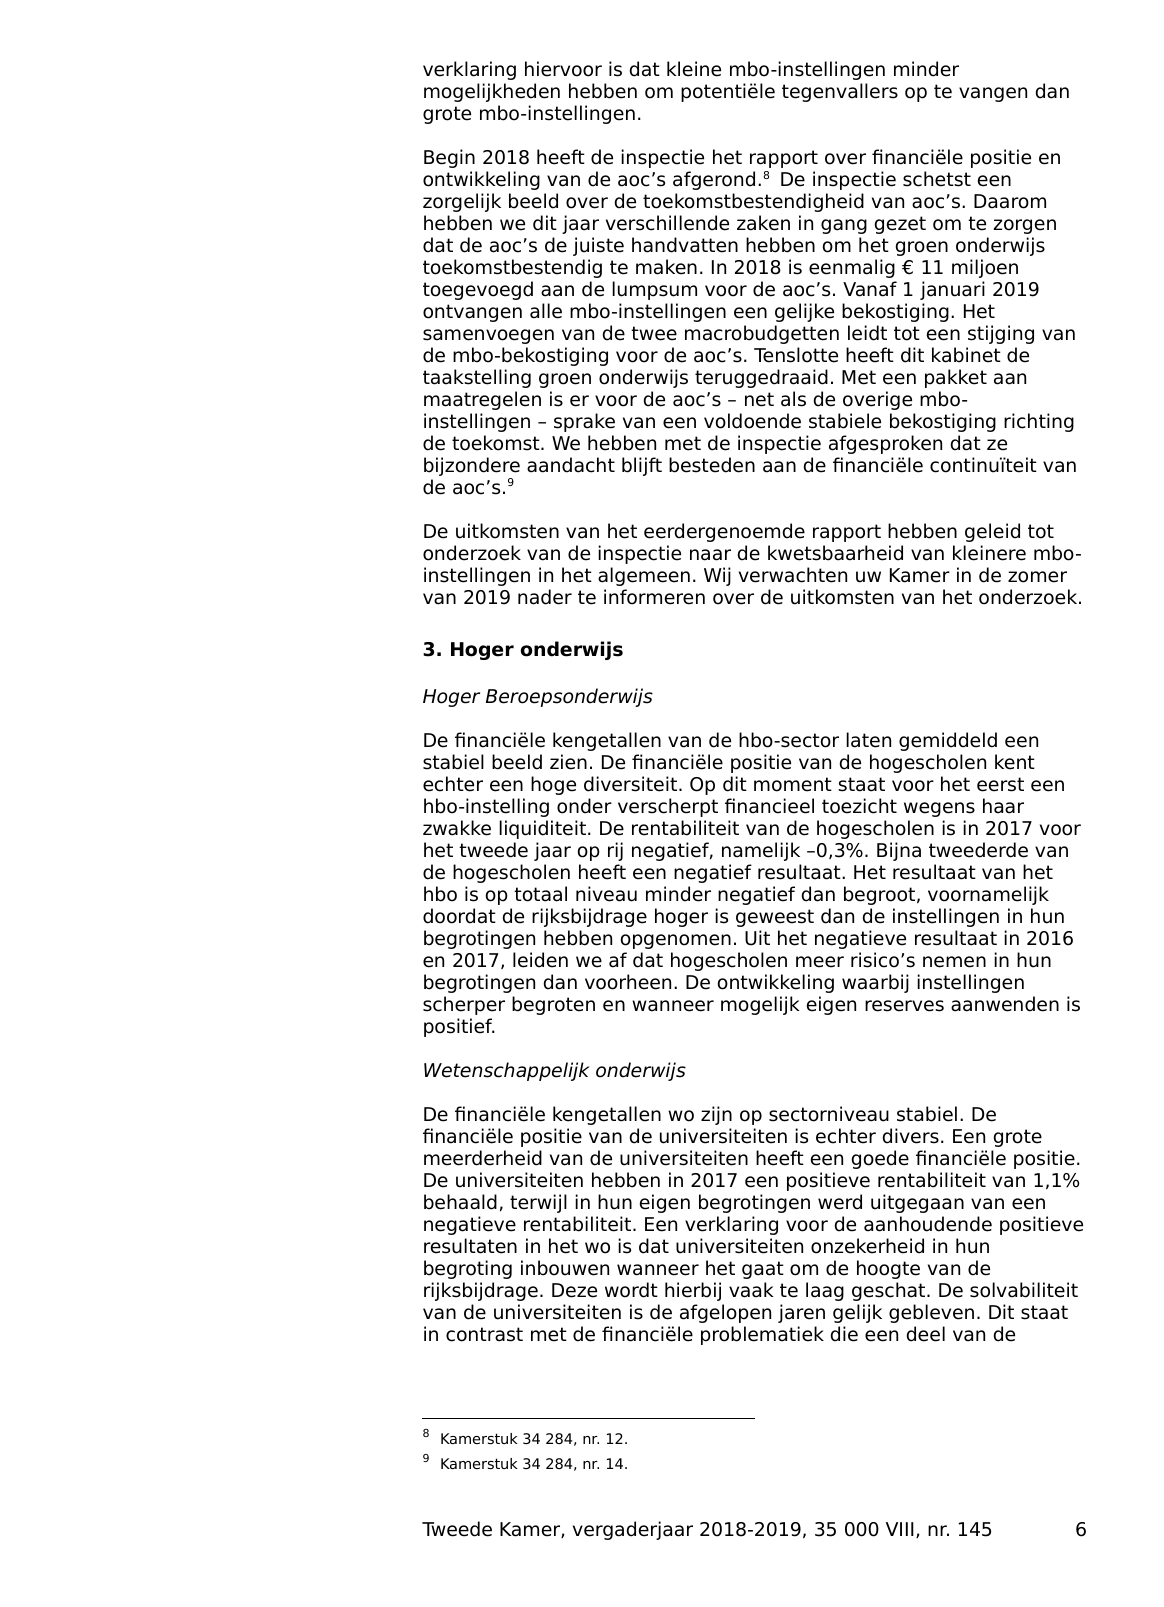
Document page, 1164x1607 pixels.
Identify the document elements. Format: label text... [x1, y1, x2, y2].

subtitle Hoger Beroepsonderwijs [422, 686, 1087, 708]
text Kamerstuk 34 284, nr. 12. [422, 1427, 1087, 1449]
subtitle Wetenschappelijk onderwijs [422, 1060, 1087, 1082]
text De uitkomsten van het eerdergenoemde rapport hebben geleid tot onderzoek van de inspectie naar de kwetsbaarheid van kleinere mbo-instellingen in het algemeen. Wij verwachten uw Kamer in de zomer van 2019 nader te informeren over de uitkomsten van het onderzoek. [422, 521, 1087, 609]
subtitle 3. Hoger onderwijs [422, 639, 1087, 661]
text Begin 2018 heeft de inspectie het rapport over financiële positie en ontwikkeling van de aoc’s afgerond. De inspectie schetst een zorgelijk beeld over de toekomstbestendigheid van aoc’s. Daarom hebben we dit jaar verschillende zaken in gang gezet om te zorgen dat de aoc’s de juiste handvatten hebben om het groen onderwijs toekomstbestendig te maken. In 2018 is eenmalig € 11 miljoen toegevoegd aan de lumpsum voor de aoc’s. Vanaf 1 januari 2019 ontvangen alle mbo-instellingen een gelijke bekostiging. Het samenvoegen van de twee macrobudgetten leidt tot een stijging van de mbo-bekostiging voor de aoc’s. Tenslotte heeft dit kabinet de taakstelling groen onderwijs teruggedraaid. Met een pakket aan maatregelen is er voor de aoc’s – net als de overige mbo-instellingen – sprake van een voldoende stabiele bekostiging richting de toekomst. We hebben met de inspectie afgesproken dat ze bijzondere aandacht blijft besteden aan de financiële continuïteit van de aoc’s. [422, 147, 1087, 499]
text De financiële kengetallen wo zijn op sectorniveau stabiel. De financiële positie van de universiteiten is echter divers. Een grote meerderheid van de universiteiten heeft een goede financiële positie. De universiteiten hebben in 2017 een positieve rentabiliteit van 1,1% behaald, terwijl in hun eigen begrotingen werd uitgegaan van een negatieve rentabiliteit. Een verklaring voor de aanhoudende positieve resultaten in het wo is dat universiteiten onzekerheid in hun begroting inbouwen wanneer het gaat om de hoogte van de rijksbijdrage. Deze wordt hierbij vaak te laag geschat. De solvabiliteit van de universiteiten is de afgelopen jaren gelijk gebleven. Dit staat in contrast met de financiële problematiek die een deel van de [422, 1104, 1087, 1346]
text De financiële kengetallen van de hbo-sector laten gemiddeld een stabiel beeld zien. De financiële positie van de hogescholen kent echter een hoge diversiteit. Op dit moment staat voor het eerst een hbo-instelling onder verscherpt financieel toezicht wegens haar zwakke liquiditeit. De rentabiliteit van de hogescholen is in 2017 voor het tweede jaar op rij negatief, namelijk –0,3%. Bijna tweederde van de hogescholen heeft een negatief resultaat. Het resultaat van het hbo is op totaal niveau minder negatief dan begroot, voornamelijk doordat de rijksbijdrage hoger is geweest dan de instellingen in hun begrotingen hebben opgenomen. Uit het negatieve resultaat in 2016 en 2017, leiden we af dat hogescholen meer risico’s nemen in hun begrotingen dan voorheen. De ontwikkeling waarbij instellingen scherper begroten en wanneer mogelijk eigen reserves aanwenden is positief. [422, 730, 1087, 1038]
text verklaring hiervoor is dat kleine mbo-instellingen minder mogelijkheden hebben om potentiële tegenvallers op te vangen dan grote mbo-instellingen. [422, 59, 1087, 125]
text Kamerstuk 34 284, nr. 14. [422, 1452, 1087, 1474]
